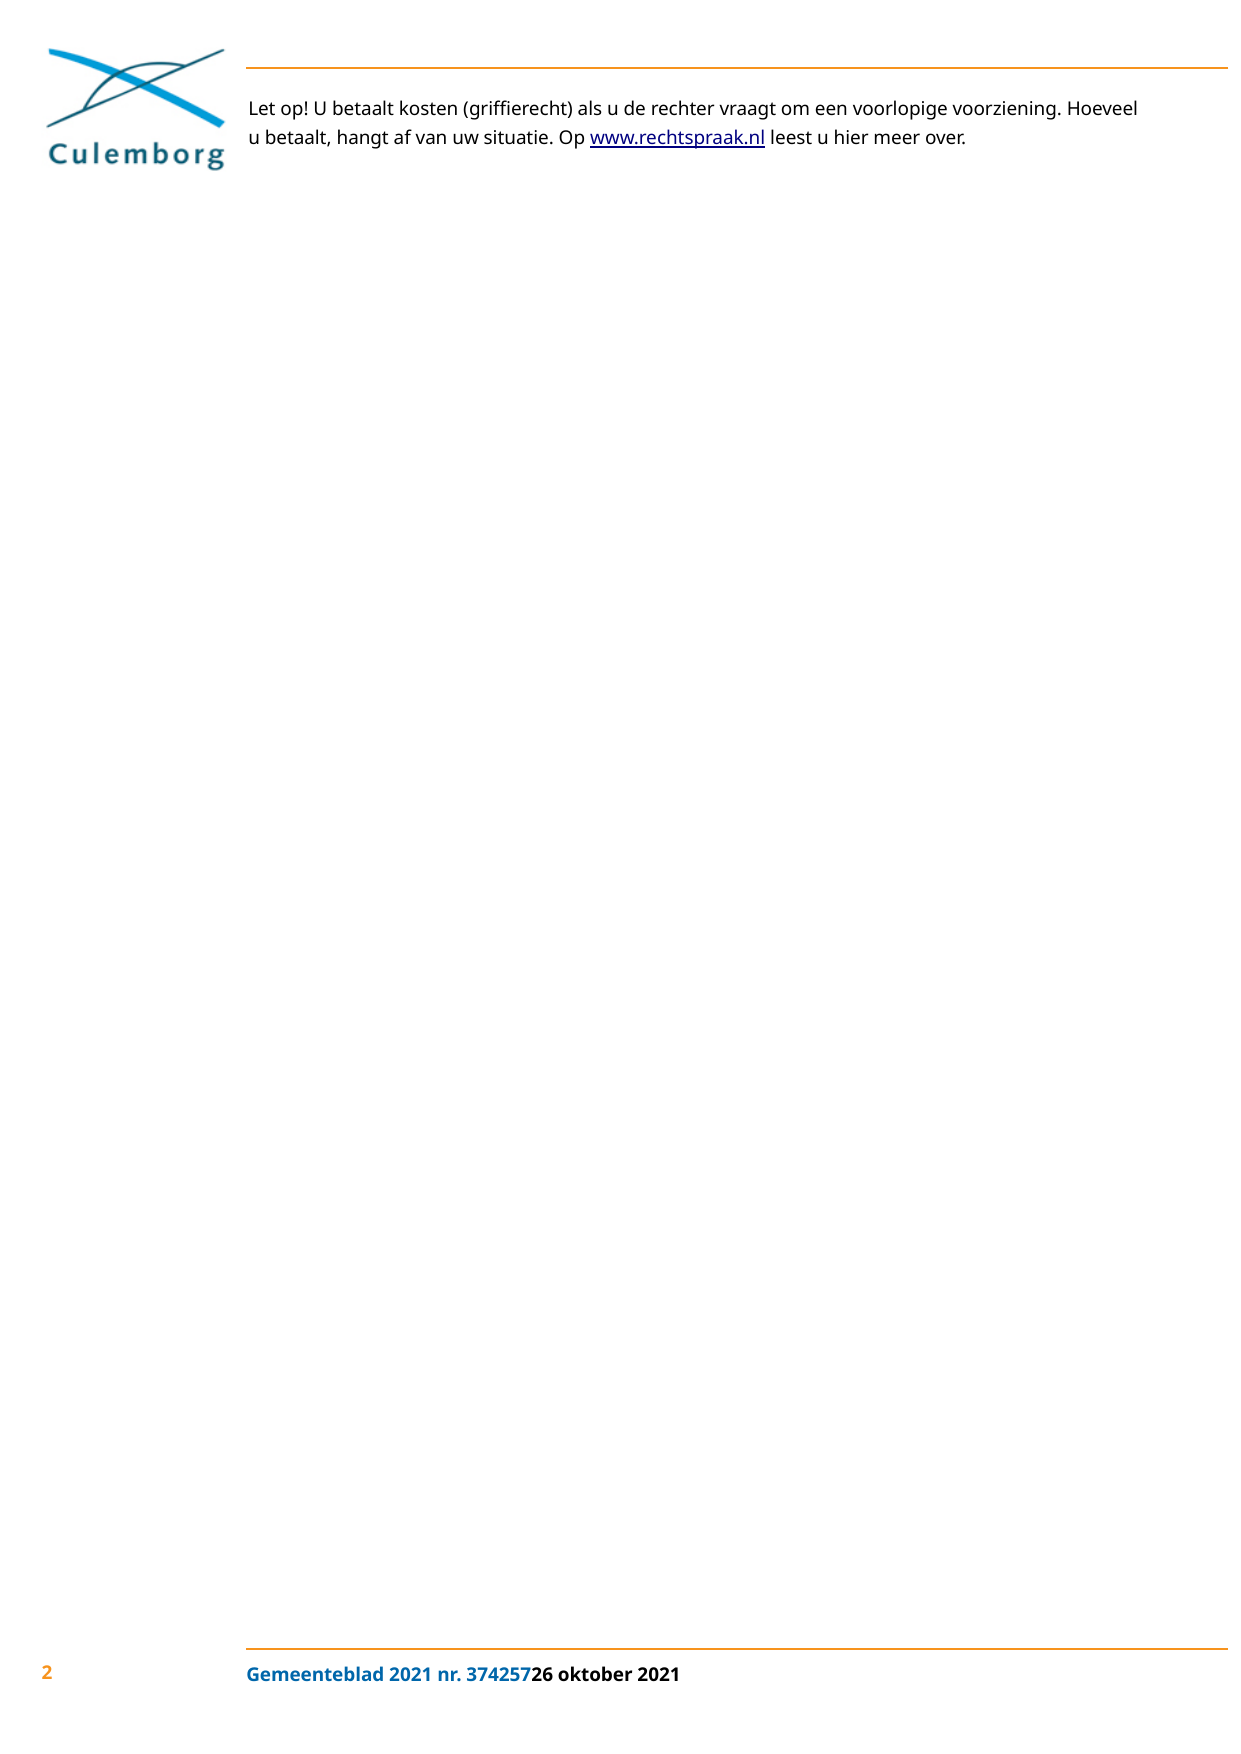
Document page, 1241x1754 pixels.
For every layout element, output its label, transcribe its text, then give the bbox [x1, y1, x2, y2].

picture [41, 47, 231, 172]
text Let op! U betaalt kosten (griffierecht) als u de rechter vraagt om een voorlopige voorziening. Hoeveel u betaalt, hangt af van uw situatie. Op www.rechtspraak.nl leest u hier meer over. [248, 95, 1152, 150]
